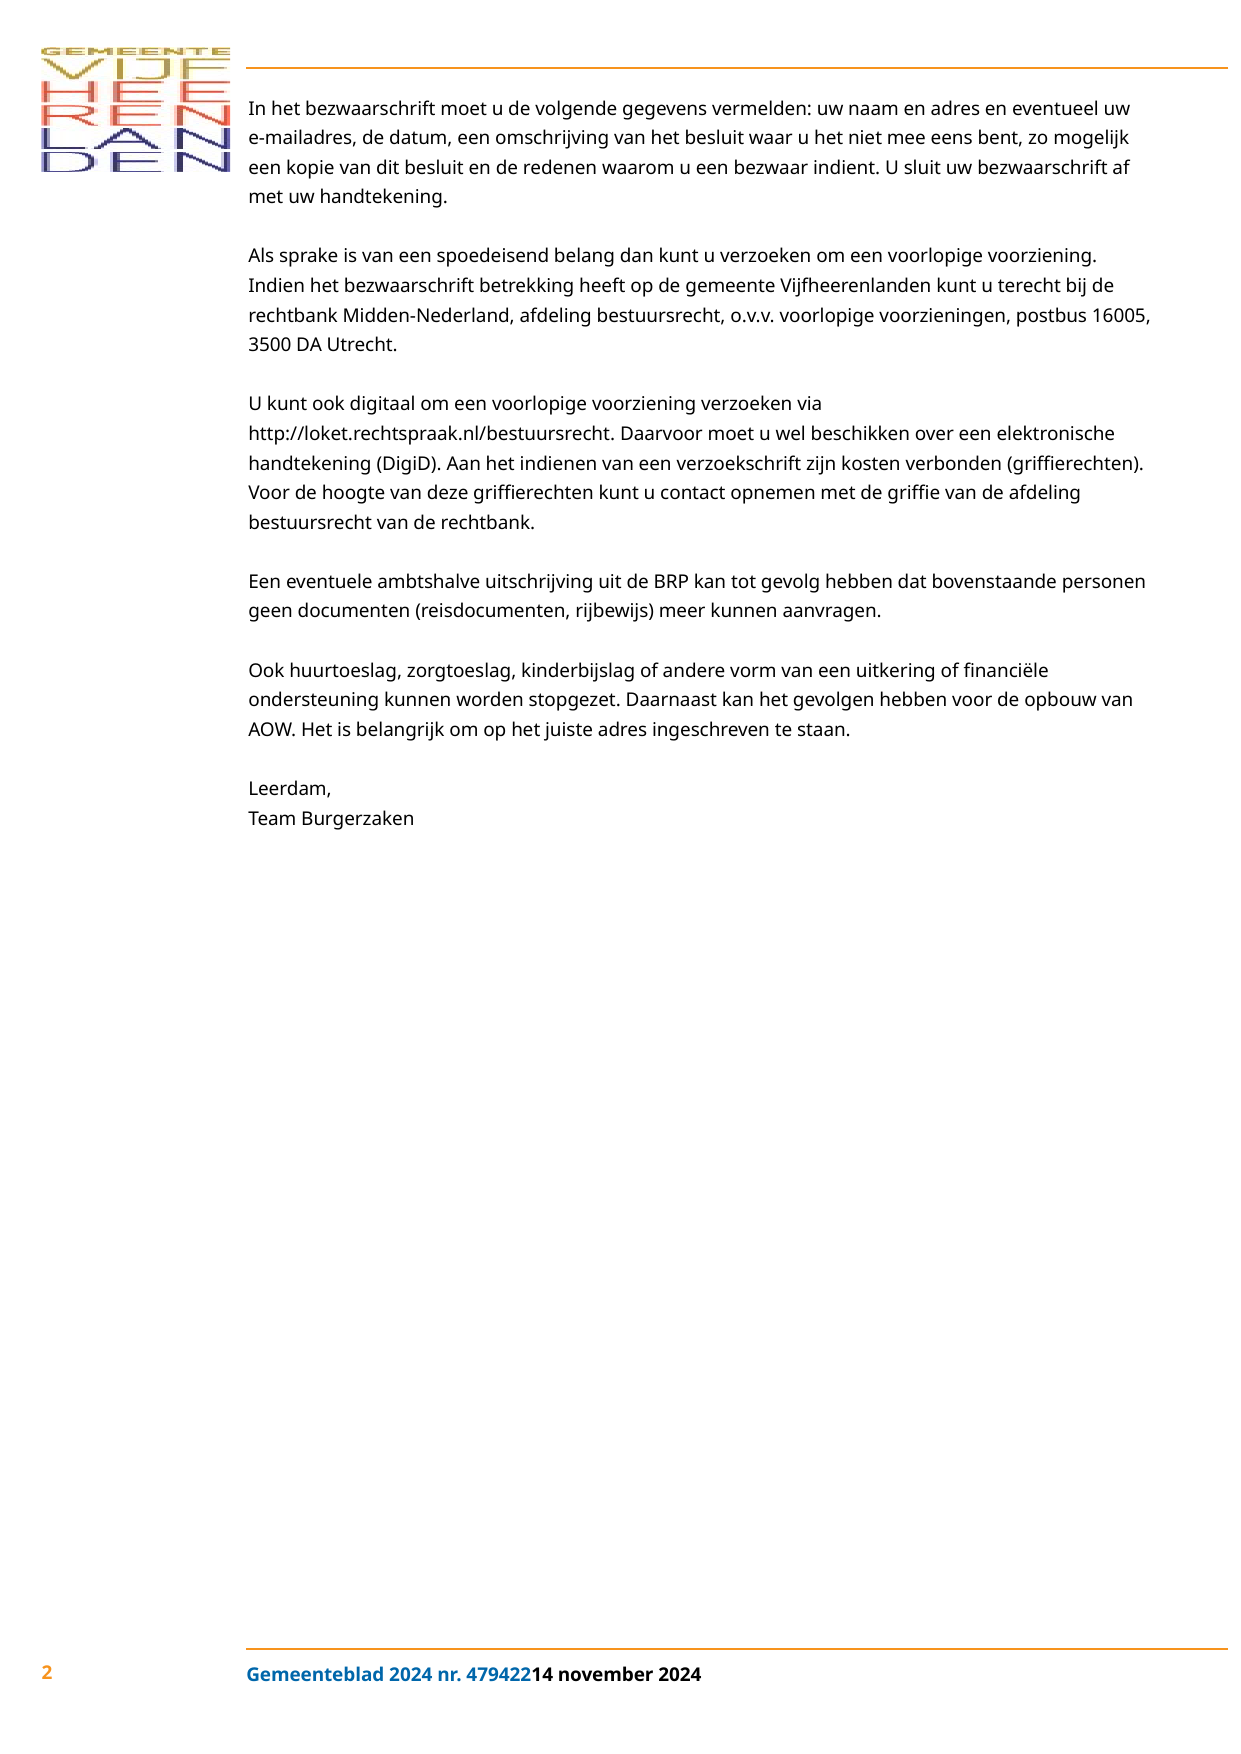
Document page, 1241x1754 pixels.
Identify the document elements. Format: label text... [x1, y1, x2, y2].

text Een eventuele ambtshalve uitschrijving uit de BRP kan tot gevolg hebben dat bovenstaande personen geen documenten (reisdocumenten, rijbewijs) meer kunnen aanvragen. [248, 568, 1152, 623]
text Als sprake is van een spoedeisend belang dan kunt u verzoeken om een voorlopige voorziening. Indien het bezwaarschrift betrekking heeft op de gemeente Vijfheerenlanden kunt u terecht bij de rechtbank Midden-Nederland, afdeling bestuursrecht, o.v.v. voorlopige voorzieningen, postbus 16005, 3500 DA Utrecht. [248, 243, 1152, 357]
text Ook huurtoeslag, zorgtoeslag, kinderbijslag of andere vorm van een uitkering of financiële ondersteuning kunnen worden stopgezet. Daarnaast kan het gevolgen hebben voor de opbouw van AOW. Het is belangrijk om op het juiste adres ingeschreven te staan. [248, 657, 1152, 742]
text Leerdam, [248, 775, 1152, 801]
text Team Burgerzaken [248, 805, 1152, 831]
text In het bezwaarschrift moet u de volgende gegevens vermelden: uw naam en adres en eventueel uw e-mailadres, de datum, een omschrijving van het besluit waar u het niet mee eens bent, zo mogelijk een kopie van dit besluit en de redenen waarom u een bezwaar indient. U sluit uw bezwaarschrift af met uw handtekening. [248, 95, 1152, 209]
picture [41, 47, 231, 172]
text U kunt ook digitaal om een voorlopige voorziening verzoeken via http://loket.rechtspraak.nl/bestuursrecht. Daarvoor moet u wel beschikken over een elektronische handtekening (DigiD). Aan het indienen van een verzoekschrift zijn kosten verbonden (griffierechten). Voor de hoogte van deze griffierechten kunt u contact opnemen met de griffie van de afdeling bestuursrecht van de rechtbank. [248, 391, 1152, 535]
